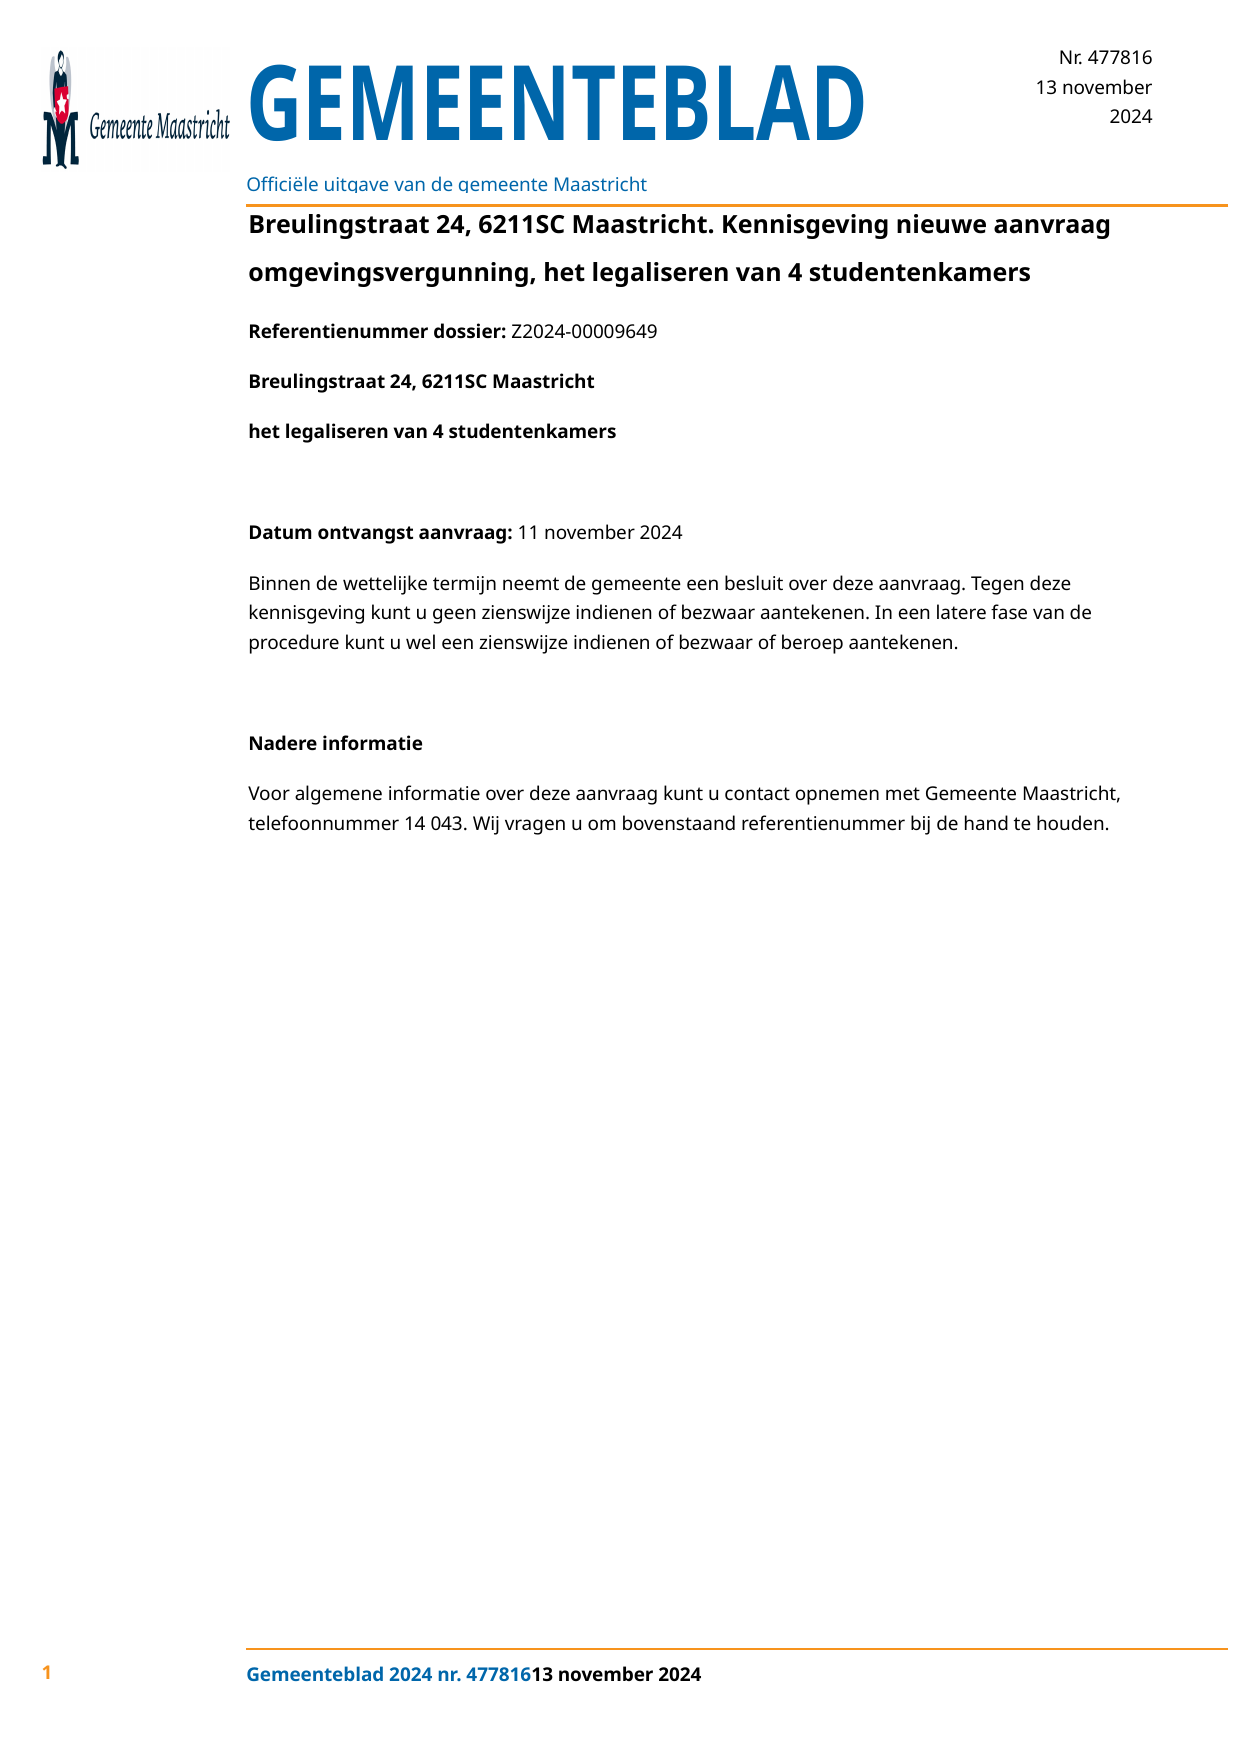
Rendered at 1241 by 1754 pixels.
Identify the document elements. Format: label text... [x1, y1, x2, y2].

text Nadere informatie [248, 730, 1152, 756]
picture [41, 47, 231, 172]
text Binnen de wettelijke termijn neemt de gemeente een besluit over deze aanvraag. Tegen deze kennisgeving kunt u geen zienswijze indienen of bezwaar aantekenen. In een latere fase van de procedure kunt u wel een zienswijze indienen of bezwaar of beroep aantekenen. [248, 570, 1152, 655]
text Breulingstraat 24, 6211SC Maastricht. Kennisgeving nieuwe aanvraag omgevingsvergunning, het legaliseren van 4 studentenkamers [248, 207, 1152, 288]
text Datum ontvangst aanvraag: 11 november 2024 [248, 519, 1152, 545]
text Breulingstraat 24, 6211SC Maastricht [248, 368, 1152, 394]
text Voor algemene informatie over deze aanvraag kunt u contact opnemen met Gemeente Maastricht, telefoonnummer 14 043. Wij vragen u om bovenstaand referentienummer bij de hand te houden. [248, 780, 1152, 836]
text het legaliseren van 4 studentenkamers [248, 419, 1152, 444]
text Referentienummer dossier: Z2024-00009649 [248, 318, 1152, 344]
